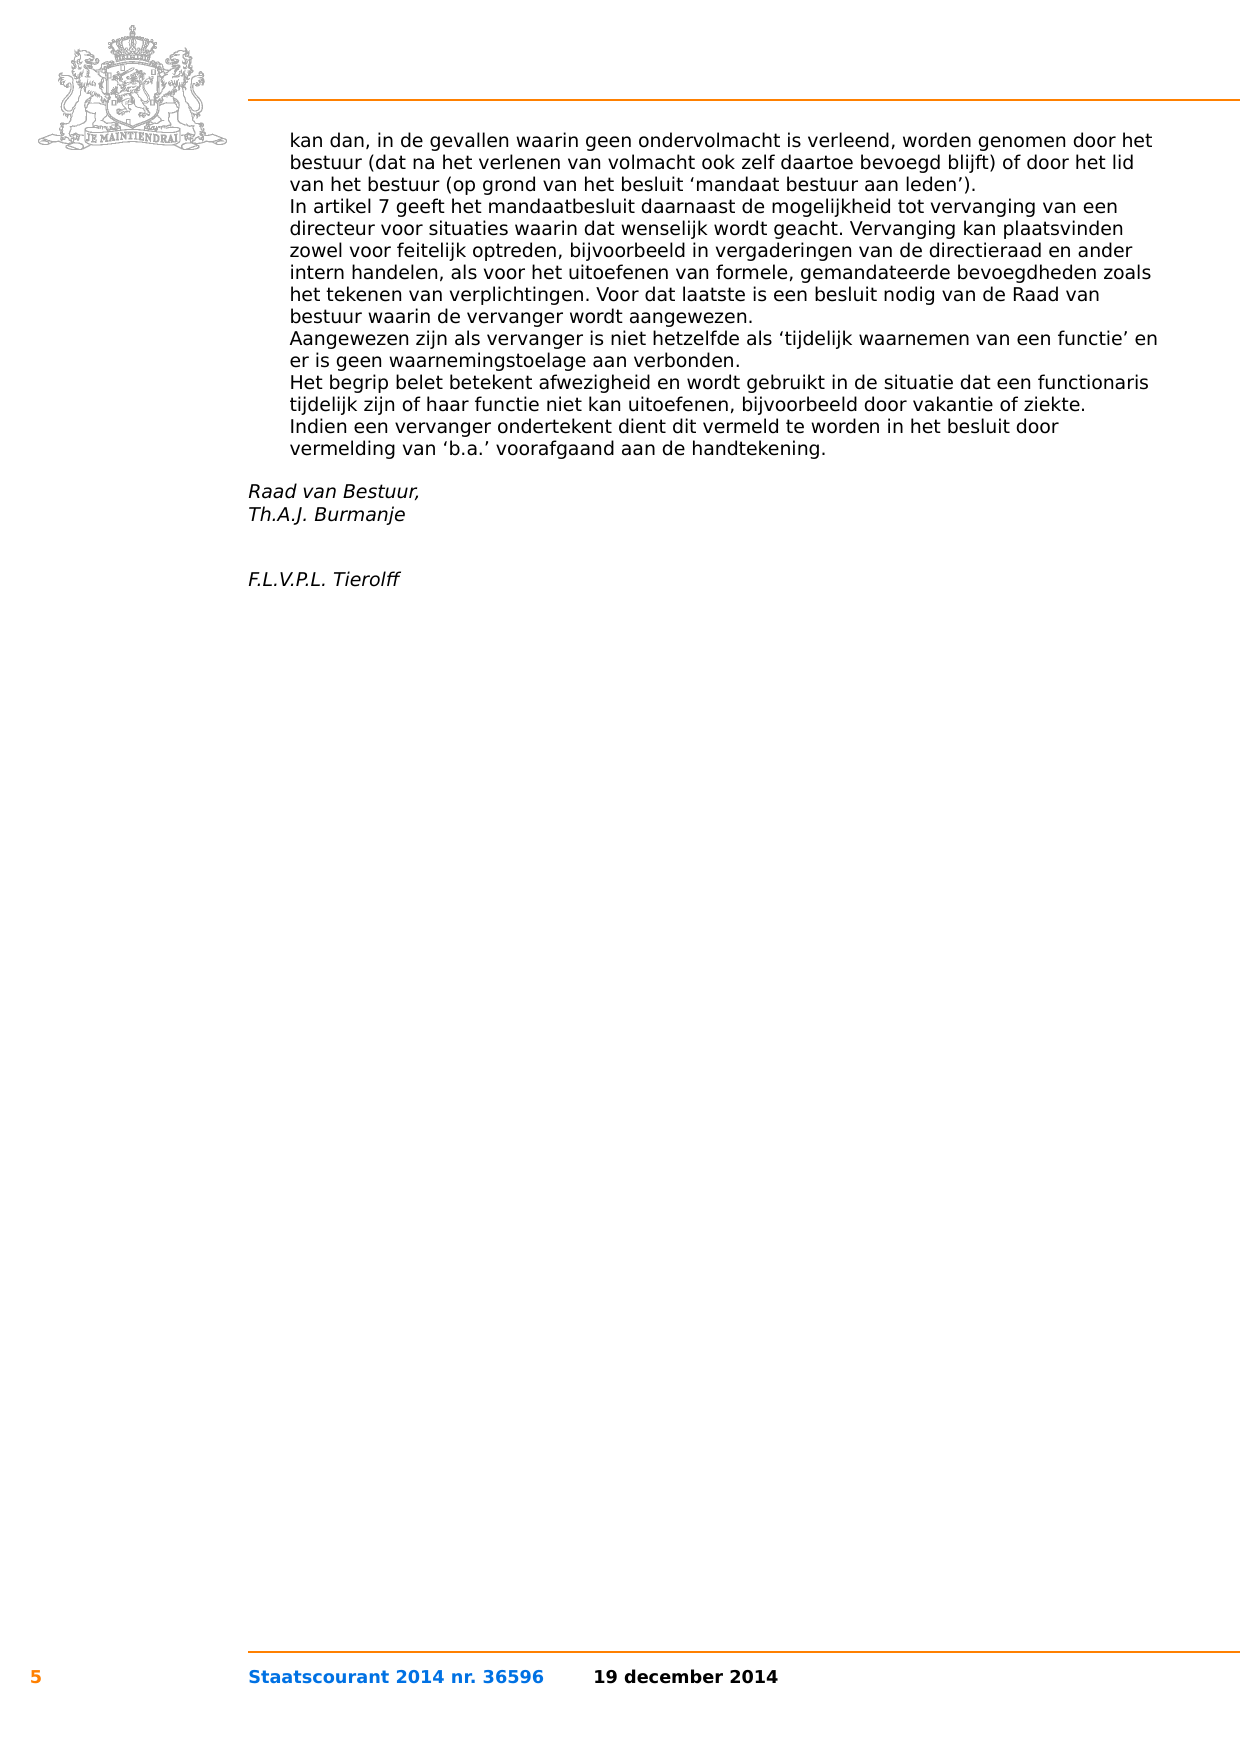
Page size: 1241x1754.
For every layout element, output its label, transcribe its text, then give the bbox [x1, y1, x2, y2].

text Indien een vervanger ondertekent dient dit vermeld te worden in het besluit door vermelding van ‘b.a.’ voorafgaand aan de handtekening. [289, 416, 1163, 459]
text In artikel 7 geeft het mandaatbesluit daarnaast de mogelijkheid tot vervanging van een directeur voor situaties waarin dat wenselijk wordt geacht. Vervanging kan plaatsvinden zowel voor feitelijk optreden, bijvoorbeeld in vergaderingen van de directieraad en ander intern handelen, als voor het uitoefenen van formele, gemandateerde bevoegdheden zoals het tekenen van verplichtingen. Voor dat laatste is een besluit nodig van de Raad van bestuur waarin de vervanger wordt aangewezen. [289, 196, 1163, 328]
text Het begrip belet betekent afwezigheid en wordt gebruikt in de situatie dat een functionaris tijdelijk zijn of haar functie niet kan uitoefenen, bijvoorbeeld door vakantie of ziekte. [289, 372, 1163, 416]
text Raad van Bestuur, Th.A.J. Burmanje [248, 481, 1163, 525]
text kan dan, in de gevallen waarin geen ondervolmacht is verleend, worden genomen door het bestuur (dat na het verlenen van volmacht ook zelf daartoe bevoegd blijft) of door het lid van het bestuur (op grond van het besluit ‘mandaat bestuur aan leden’). [248, 130, 1163, 196]
text F.L.V.P.L. Tierolff [248, 547, 1163, 591]
text Aangewezen zijn als vervanger is niet hetzelfde als ‘tijdelijk waarnemen van een functie’ en er is geen waarnemingstoelage aan verbonden. [289, 328, 1163, 372]
picture [38, 25, 227, 150]
